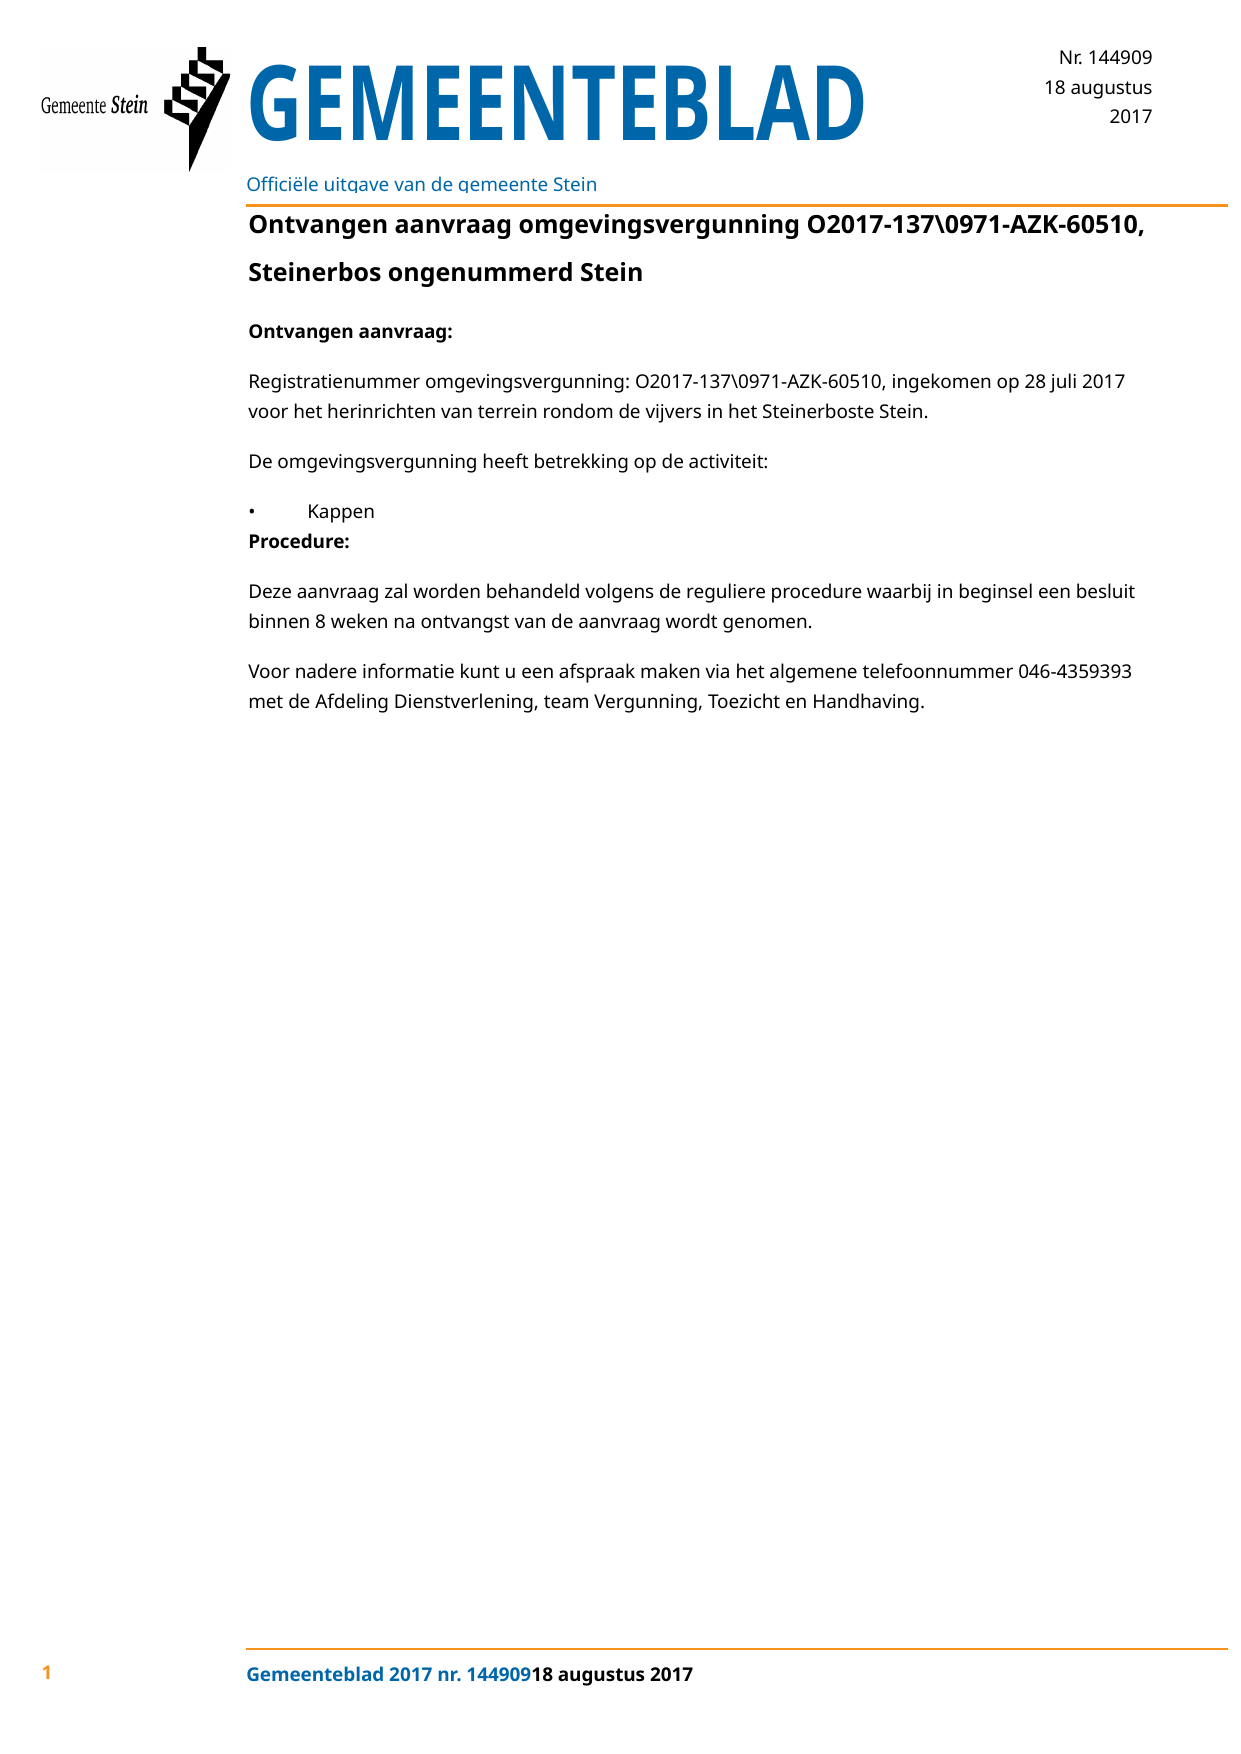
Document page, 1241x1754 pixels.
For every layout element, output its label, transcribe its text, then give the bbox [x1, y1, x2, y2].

text Ontvangen aanvraag omgevingsvergunning O2017-137\0971-AZK-60510, Steinerbos ongenummerd Stein [248, 207, 1152, 288]
text Voor nadere informatie kunt u een afspraak maken via het algemene telefoonnummer 046-4359393 met de Afdeling Dienstverlening, team Vergunning, Toezicht en Handhaving. [248, 659, 1152, 714]
text Ontvangen aanvraag: [248, 318, 1152, 344]
text Registratienummer omgevingsvergunning: O2017-137\0971-AZK-60510, ingekomen op 28 juli 2017 voor het herinrichten van terrein rondom de vijvers in het Steinerboste Stein. [248, 368, 1152, 424]
text Procedure: [248, 528, 1152, 554]
text Deze aanvraag zal worden behandeld volgens de reguliere procedure waarbij in beginsel een besluit binnen 8 weken na ontvangst van de aanvraag wordt genomen. [248, 579, 1152, 634]
list Kappen [248, 499, 1152, 524]
text De omgevingsvergunning heeft betrekking op de activiteit: [248, 448, 1152, 474]
picture [41, 47, 231, 172]
